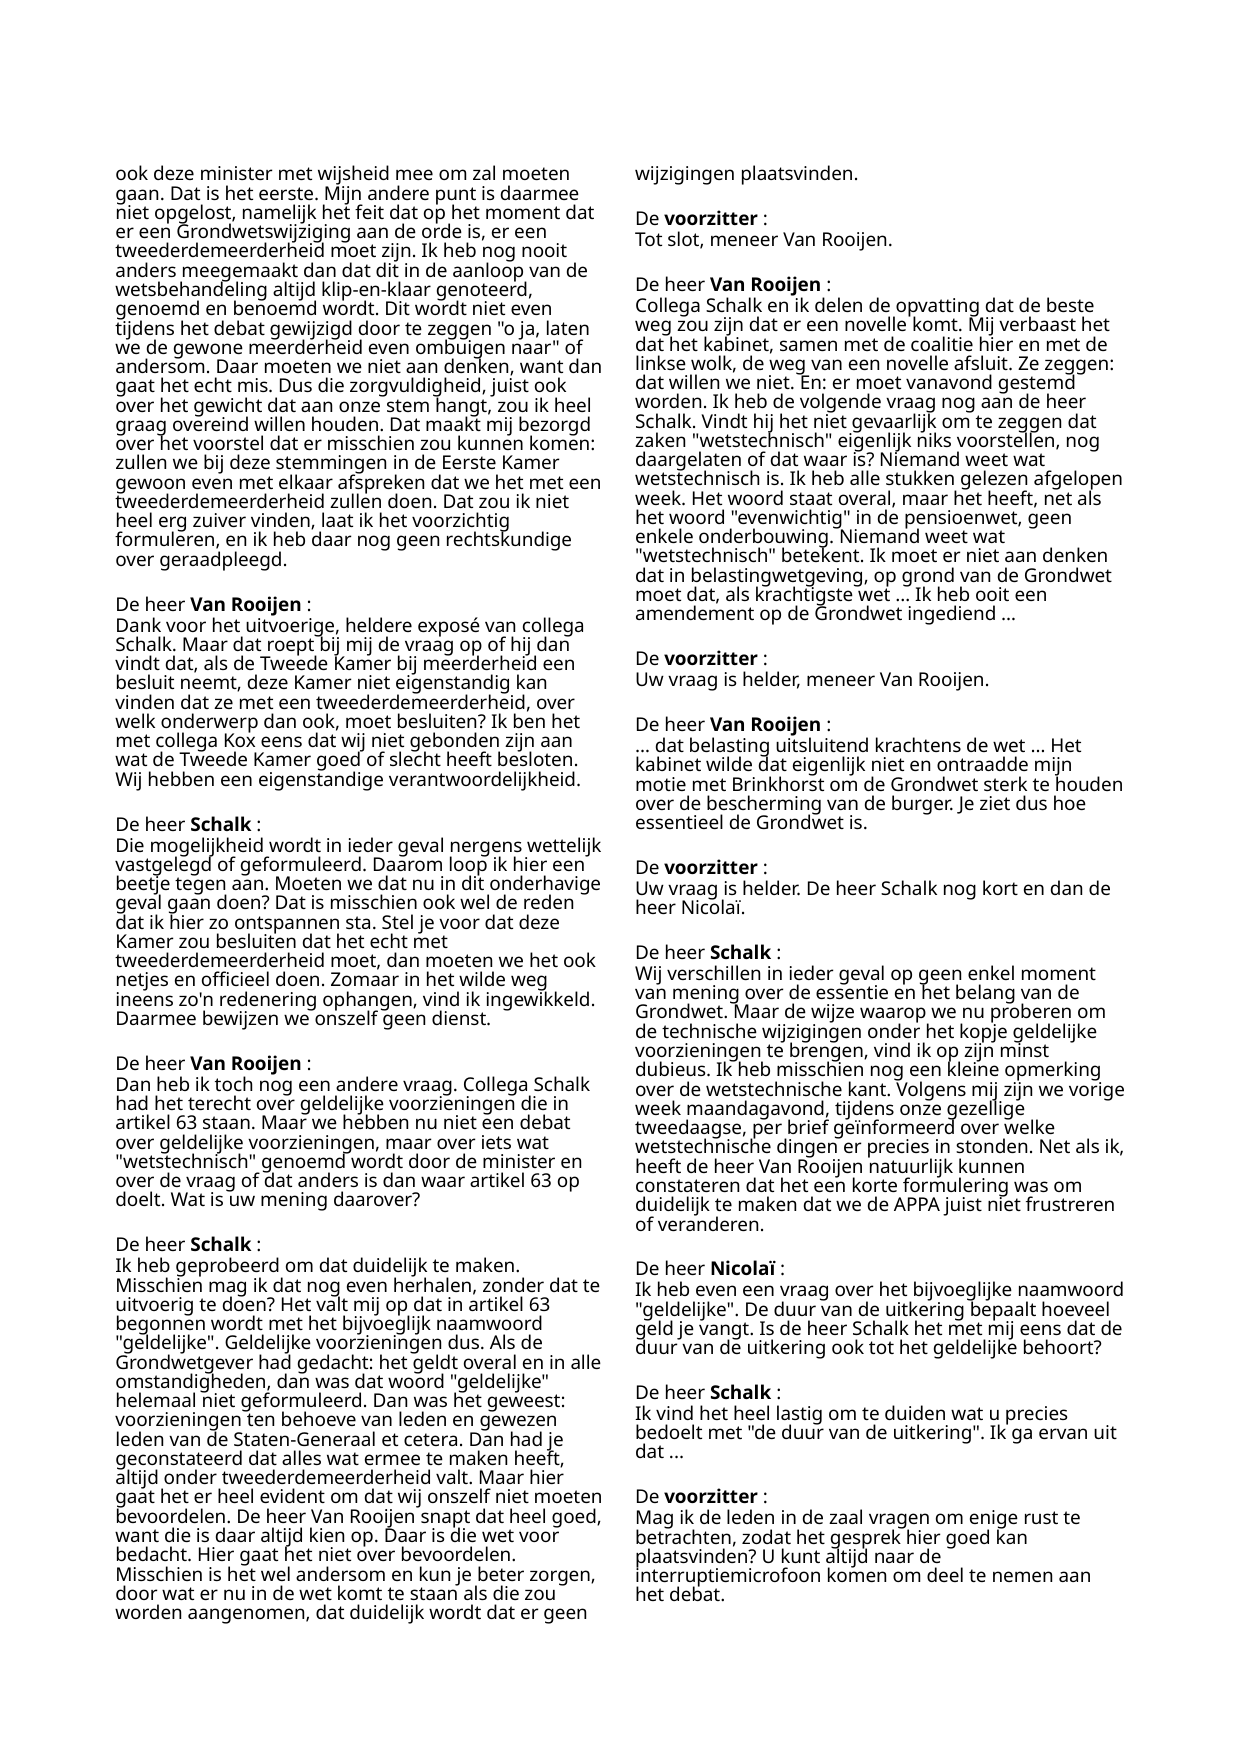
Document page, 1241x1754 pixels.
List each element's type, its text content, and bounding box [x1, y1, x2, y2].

text Dan heb ik toch nog een andere vraag. Collega Schalk had het terecht over geldelijke voorzieningen die in artikel 63 staan. Maar we hebben nu niet een debat over geldelijke voorzieningen, maar over iets wat "wetstechnisch" genoemd wordt door de minister en over de vraag of dat anders is dan waar artikel 63 op doelt. Wat is uw mening daarover? [115, 1076, 605, 1211]
text Mag ik de leden in de zaal vragen om enige rust te betrachten, zodat het gesprek hier goed kan plaatsvinden? U kunt altijd naar de interruptiemicrofoon komen om deel te nemen aan het debat. [635, 1509, 1125, 1606]
text De heer Schalk : [635, 1379, 1125, 1405]
text Die mogelijkheid wordt in ieder geval nergens wettelijk vastgelegd of geformuleerd. Daarom loop ik hier een beetje tegen aan. Moeten we dat nu in dit onderhavige geval gaan doen? Dat is misschien ook wel de reden dat ik hier zo ontspannen sta. Stel je voor dat deze Kamer zou besluiten dat het echt met tweederdemeerderheid moet, dan moeten we het ook netjes en officieel doen. Zomaar in het wilde weg ineens zo'n redenering ophangen, vind ik ingewikkeld. Daarmee bewijzen we onszelf geen dienst. [115, 837, 605, 1029]
text De heer Van Rooijen : [635, 271, 1125, 297]
text De heer Van Rooijen : [115, 591, 605, 617]
text Uw vraag is helder, meneer Van Rooijen. [635, 671, 1125, 690]
text Uw vraag is helder. De heer Schalk nog kort en dan de heer Nicolaï. [635, 880, 1125, 918]
text Collega Schalk en ik delen de opvatting dat de beste weg zou zijn dat er een novelle komt. Mij verbaast het dat het kabinet, samen met de coalitie hier en met de linkse wolk, de weg van een novelle afsluit. Ze zeggen: dat willen we niet. En: er moet vanavond gestemd worden. Ik heb de volgende vraag nog aan de heer Schalk. Vindt hij het niet gevaarlijk om te zeggen dat zaken "wetstechnisch" eigenlijk niks voorstellen, nog daargelaten of dat waar is? Niemand weet wat wetstechnisch is. Ik heb alle stukken gelezen afgelopen week. Het woord staat overal, maar het heeft, net als het woord "evenwichtig" in de pensioenwet, geen enkele onderbouwing. Niemand weet wat "wetstechnisch" betekent. Ik moet er niet aan denken dat in belastingwetgeving, op grond van de Grondwet moet dat, als krachtigste wet … Ik heb ooit een amendement op de Grondwet ingediend … [635, 297, 1125, 624]
text Ik vind het heel lastig om te duiden wat u precies bedoelt met "de duur van de uitkering". Ik ga ervan uit dat ... [635, 1405, 1125, 1463]
text Wij verschillen in ieder geval op geen enkel moment van mening over de essentie en het belang van de Grondwet. Maar de wijze waarop we nu proberen om de technische wijzigingen onder het kopje geldelijke voorzieningen te brengen, vind ik op zijn minst dubieus. Ik heb misschien nog een kleine opmerking over de wetstechnische kant. Volgens mij zijn we vorige week maandagavond, tijdens onze gezellige tweedaagse, per brief geïnformeerd over welke wetstechnische dingen er precies in stonden. Net als ik, heeft de heer Van Rooijen natuurlijk kunnen constateren dat het een korte formulering was om duidelijk te maken dat we de APPA juist niet frustreren of veranderen. [635, 965, 1125, 1235]
text De voorzitter : [635, 205, 1125, 231]
text De voorzitter : [635, 854, 1125, 880]
text De heer Schalk : [635, 939, 1125, 965]
text De voorzitter : [635, 645, 1125, 671]
text De voorzitter : [635, 1484, 1125, 1509]
text Ik heb geprobeerd om dat duidelijk te maken. Misschien mag ik dat nog even herhalen, zonder dat te uitvoerig te doen? Het valt mij op dat in artikel 63 begonnen wordt met het bijvoeglijk naamwoord "geldelijke". Geldelijke voorzieningen dus. Als de Grondwetgever had gedacht: het geldt overal en in alle omstandigheden, dan was dat woord "geldelijke" helemaal niet geformuleerd. Dan was het geweest: voorzieningen ten behoeve van leden en gewezen leden van de Staten-Generaal et cetera. Dan had je geconstateerd dat alles wat ermee te maken heeft, altijd onder tweederdemeerderheid valt. Maar hier gaat het er heel evident om dat wij onszelf niet moeten bevoordelen. De heer Van Rooijen snapt dat heel goed, want die is daar altijd kien op. Daar is die wet voor bedacht. Hier gaat het niet over bevoordelen. Misschien is het wel andersom en kun je beter zorgen, door wat er nu in de wet komt te staan als die zou worden aangenomen, dat duidelijk wordt dat er geen [115, 1257, 605, 1623]
text ook deze minister met wijsheid mee om zal moeten gaan. Dat is het eerste. Mijn andere punt is daarmee niet opgelost, namelijk het feit dat op het moment dat er een Grondwetswijziging aan de orde is, er een tweederdemeerderheid moet zijn. Ik heb nog nooit anders meegemaakt dan dat dit in de aanloop van de wetsbehandeling altijd klip-en-klaar genoteerd, genoemd en benoemd wordt. Dit wordt niet even tijdens het debat gewijzigd door te zeggen "o ja, laten we de gewone meerderheid even ombuigen naar" of andersom. Daar moeten we niet aan denken, want dan gaat het echt mis. Dus die zorgvuldigheid, juist ook over het gewicht dat aan onze stem hangt, zou ik heel graag overeind willen houden. Dat maakt mij bezorgd over het voorstel dat er misschien zou kunnen komen: zullen we bij deze stemmingen in de Eerste Kamer gewoon even met elkaar afspreken dat we het met een tweederdemeerderheid zullen doen. Dat zou ik niet heel erg zuiver vinden, laat ik het voorzichtig formuleren, en ik heb daar nog geen rechtskundige over geraadpleegd. [115, 165, 605, 570]
text De heer Van Rooijen : [635, 711, 1125, 737]
text Tot slot, meneer Van Rooijen. [635, 231, 1125, 250]
text … dat belasting uitsluitend krachtens de wet … Het kabinet wilde dat eigenlijk niet en ontraadde mijn motie met Brinkhorst om de Grondwet sterk te houden over de bescherming van de burger. Je ziet dus hoe essentieel de Grondwet is. [635, 737, 1125, 833]
text De heer Schalk : [115, 811, 605, 837]
text Dank voor het uitvoerige, heldere exposé van collega Schalk. Maar dat roept bij mij de vraag op of hij dan vindt dat, als de Tweede Kamer bij meerderheid een besluit neemt, deze Kamer niet eigenstandig kan vinden dat ze met een tweederdemeerderheid, over welk onderwerp dan ook, moet besluiten? Ik ben het met collega Kox eens dat wij niet gebonden zijn aan wat de Tweede Kamer goed of slecht heeft besloten. Wij hebben een eigenstandige verantwoordelijkheid. [115, 617, 605, 790]
text De heer Van Rooijen : [115, 1050, 605, 1076]
text wijzigingen plaatsvinden. [635, 165, 1125, 184]
text De heer Schalk : [115, 1232, 605, 1257]
text Ik heb even een vraag over het bijvoeglijke naamwoord "geldelijke". De duur van de uitkering bepaalt hoeveel geld je vangt. Is de heer Schalk het met mij eens dat de duur van de uitkering ook tot het geldelijke behoort? [635, 1281, 1125, 1358]
text De heer Nicolaï : [635, 1256, 1125, 1281]
